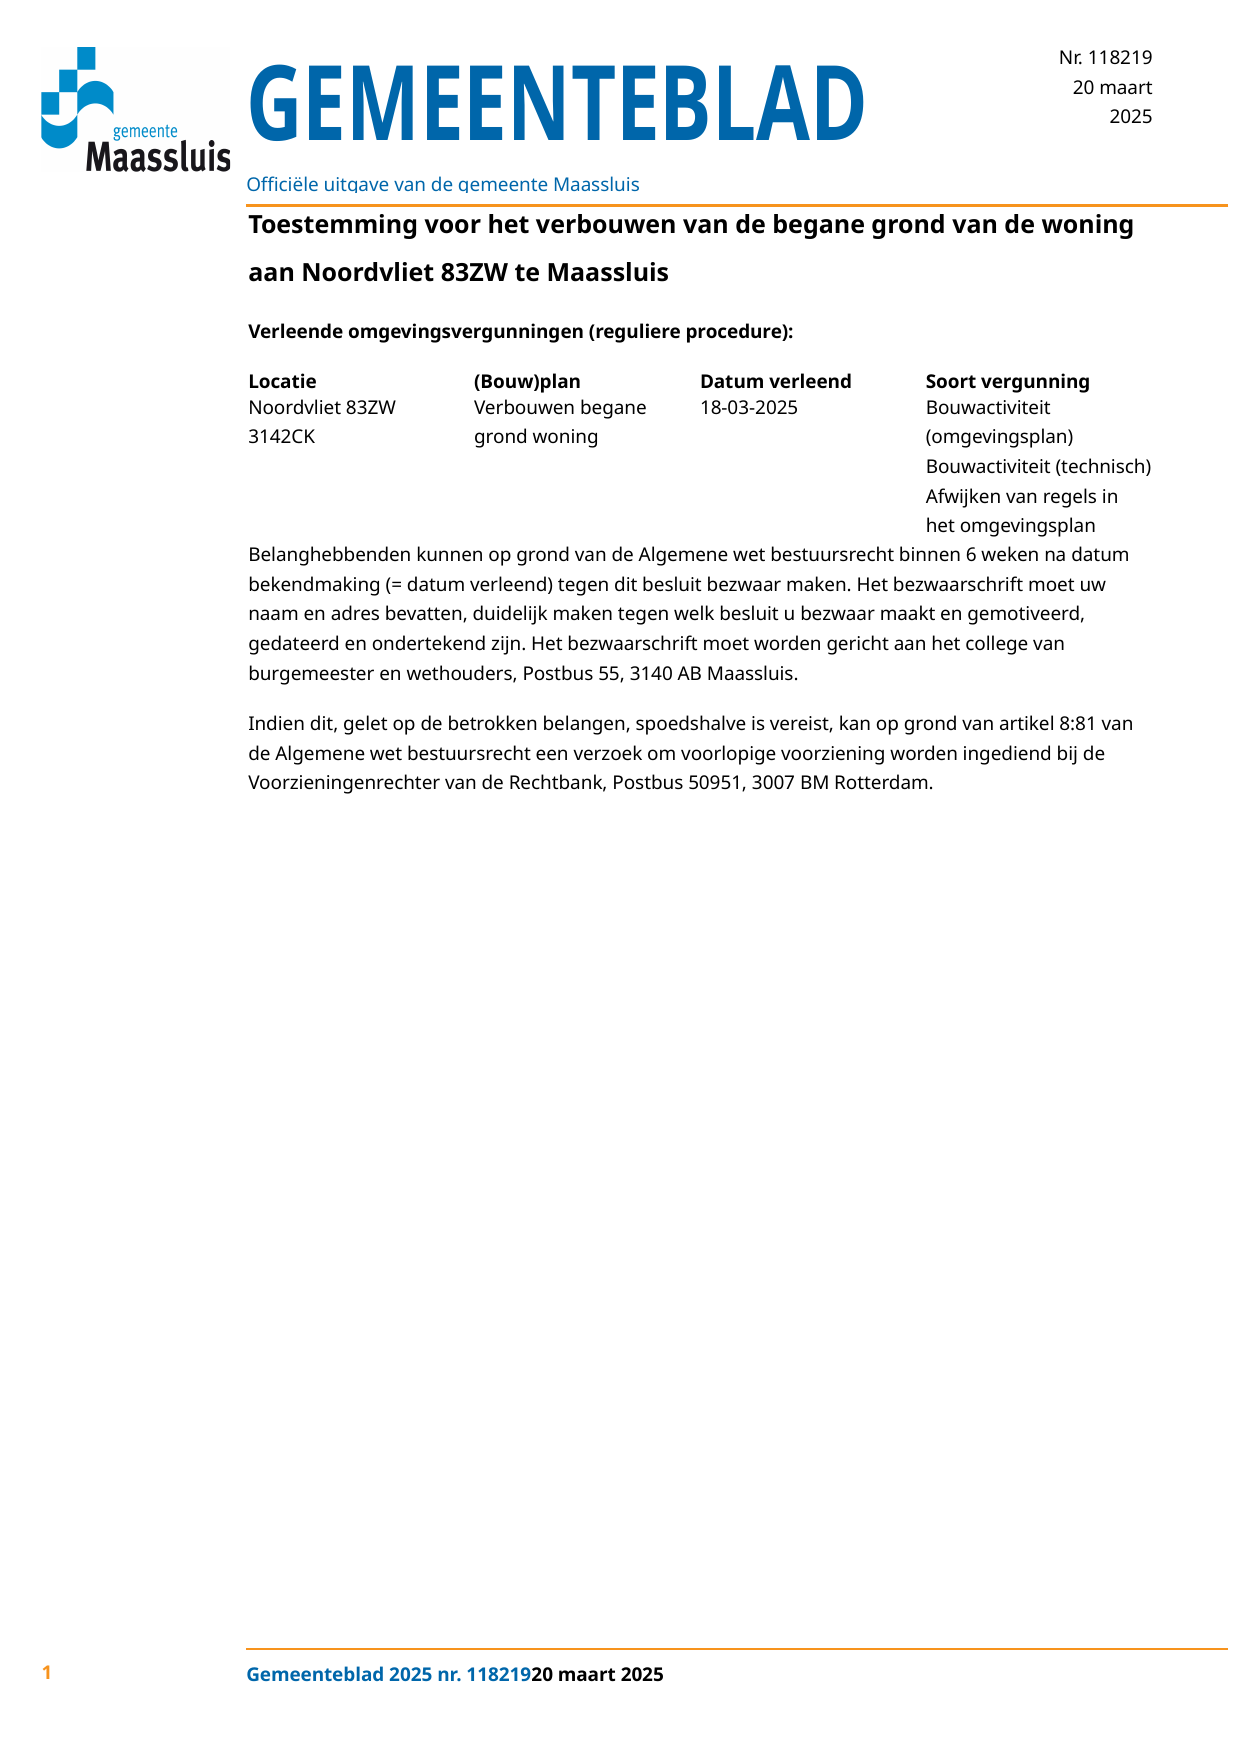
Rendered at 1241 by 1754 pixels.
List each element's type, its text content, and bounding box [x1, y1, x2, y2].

picture [41, 47, 231, 172]
table_cell 18-03-2025 [700, 394, 926, 538]
table_header (Bouw)plan [474, 369, 700, 394]
table_cell Bouwactiviteit (omgevingsplan) Bouwactiviteit (technisch) Afwijken van regels in het omgevingsplan [926, 394, 1152, 538]
text Indien dit, gelet op de betrokken belangen, spoedshalve is vereist, kan op grond van artikel 8:81 van de Algemene wet bestuursrecht een verzoek om voorlopige voorziening worden ingediend bij de Voorzieningenrechter van de Rechtbank, Postbus 50951, 3007 BM Rotterdam. [248, 710, 1152, 795]
table_cell Noordvliet 83ZW 3142CK [248, 394, 474, 538]
table_header Locatie [248, 369, 474, 394]
text Toestemming voor het verbouwen van de begane grond van de woning aan Noordvliet 83ZW te Maassluis [248, 207, 1152, 288]
table_cell Verbouwen begane grond woning [474, 394, 700, 538]
table_header Soort vergunning [926, 369, 1152, 394]
picture [41, 47, 77, 92]
text Belanghebbenden kunnen op grond van de Algemene wet bestuursrecht binnen 6 weken na datum bekendmaking (= datum verleend) tegen dit besluit bezwaar maken. Het bezwaarschrift moet uw naam en adres bevatten, duidelijk maken tegen welk besluit u bezwaar maakt en gemotiveerd, gedateerd en ondertekend zijn. Het bezwaarschrift moet worden gericht aan het college van burgemeester en wethouders, Postbus 55, 3140 AB Maassluis. [248, 541, 1152, 686]
text Verleende omgevingsvergunningen (reguliere procedure): [248, 318, 1152, 344]
table_header Datum verleend [700, 369, 926, 394]
